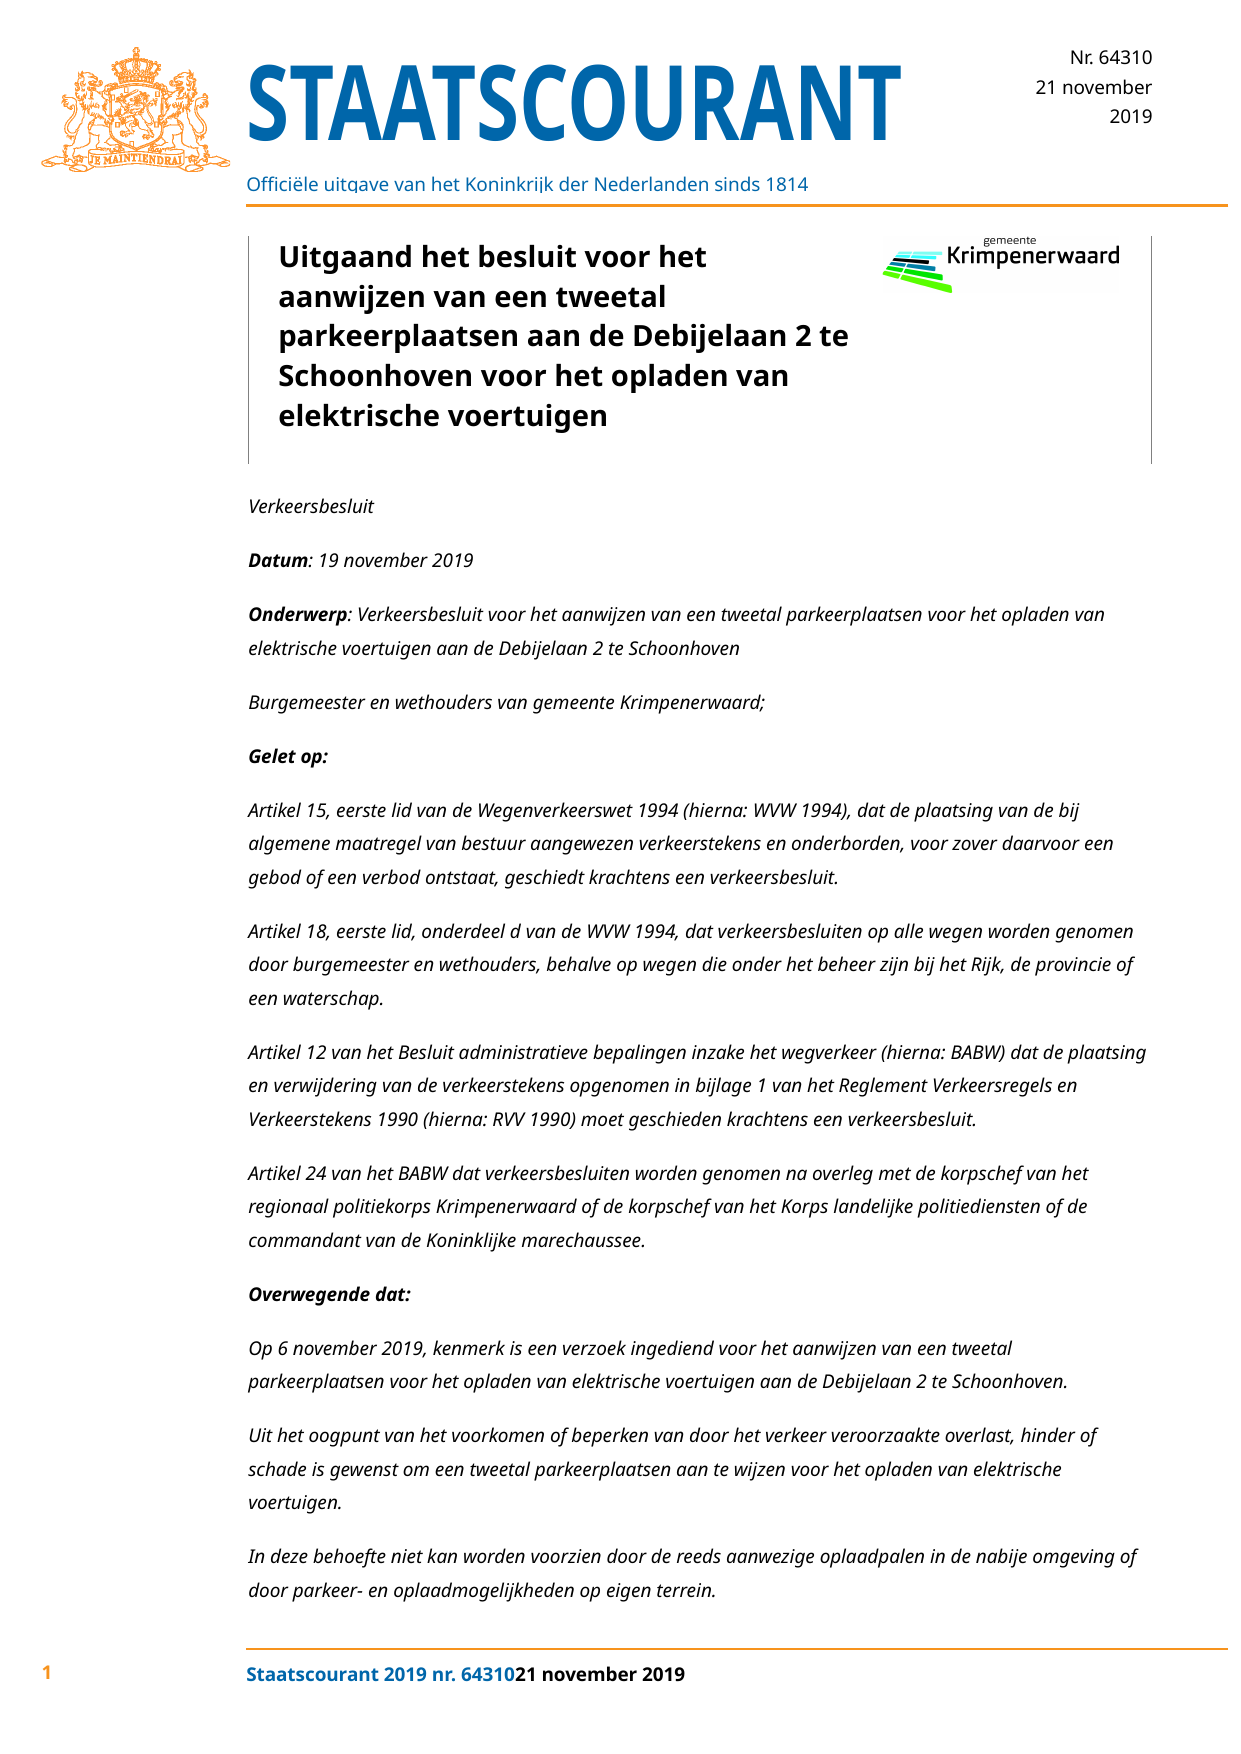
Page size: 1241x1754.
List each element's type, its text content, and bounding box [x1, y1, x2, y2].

picture [882, 236, 1119, 293]
table_header Uitgaand het besluit voor het aanwijzen van een tweetal parkeerplaatsen aan de Debijelaan 2 te Schoonhoven voor het opladen van elektrische voertuigen [249, 236, 850, 464]
text Artikel 15, eerste lid van de Wegenverkeerswet 1994 (hierna: WVW 1994), dat de plaatsing van de bij algemene maatregel van bestuur aangewezen verkeerstekens en onderborden, voor zover daarvoor een gebod of een verbod ontstaat, geschiedt krachtens een verkeersbesluit. [248, 797, 1152, 890]
text Op 6 november 2019, kenmerk is een verzoek ingediend voor het aanwijzen van een tweetal parkeerplaatsen voor het opladen van elektrische voertuigen aan de Debijelaan 2 te Schoonhoven. [248, 1335, 1152, 1394]
text Onderwerp: Verkeersbesluit voor het aanwijzen van een tweetal parkeerplaatsen voor het opladen van elektrische voertuigen aan de Debijelaan 2 te Schoonhoven [248, 601, 1152, 661]
text Burgemeester en wethouders van gemeente Krimpenerwaard; [248, 689, 1152, 715]
text Overwegende dat: [248, 1281, 1152, 1307]
text Artikel 18, eerste lid, onderdeel d van de WVW 1994, dat verkeersbesluiten op alle wegen worden genomen door burgemeester en wethouders, behalve op wegen die onder het beheer zijn bij het Rijk, de provincie of een waterschap. [248, 918, 1152, 1011]
text Artikel 24 van het BABW dat verkeersbesluiten worden genomen na overleg met de korpschef van het regionaal politiekorps Krimpenerwaard of de korpschef van het Korps landelijke politiediensten of de commandant van de Koninklijke marechaussee. [248, 1160, 1152, 1252]
picture [41, 47, 231, 172]
text Datum: 19 november 2019 [248, 547, 1152, 573]
text Artikel 12 van het Besluit administratieve bepalingen inzake het wegverkeer (hierna: BABW) dat de plaatsing en verwijdering van de verkeerstekens opgenomen in bijlage 1 van het Reglement Verkeersregels en Verkeerstekens 1990 (hierna: RVV 1990) moet geschieden krachtens een verkeersbesluit. [248, 1039, 1152, 1132]
text Uit het oogpunt van het voorkomen of beperken van door het verkeer veroorzaakte overlast, hinder of schade is gewenst om een tweetal parkeerplaatsen aan te wijzen voor het opladen van elektrische voertuigen. [248, 1422, 1152, 1515]
text Verkeersbesluit [248, 493, 1152, 519]
table_header [850, 236, 1151, 464]
text Gelet op: [248, 743, 1152, 769]
text In deze behoefte niet kan worden voorzien door de reeds aanwezige oplaadpalen in de nabije omgeving of door parkeer- en oplaadmogelijkheden op eigen terrein. [248, 1543, 1152, 1602]
